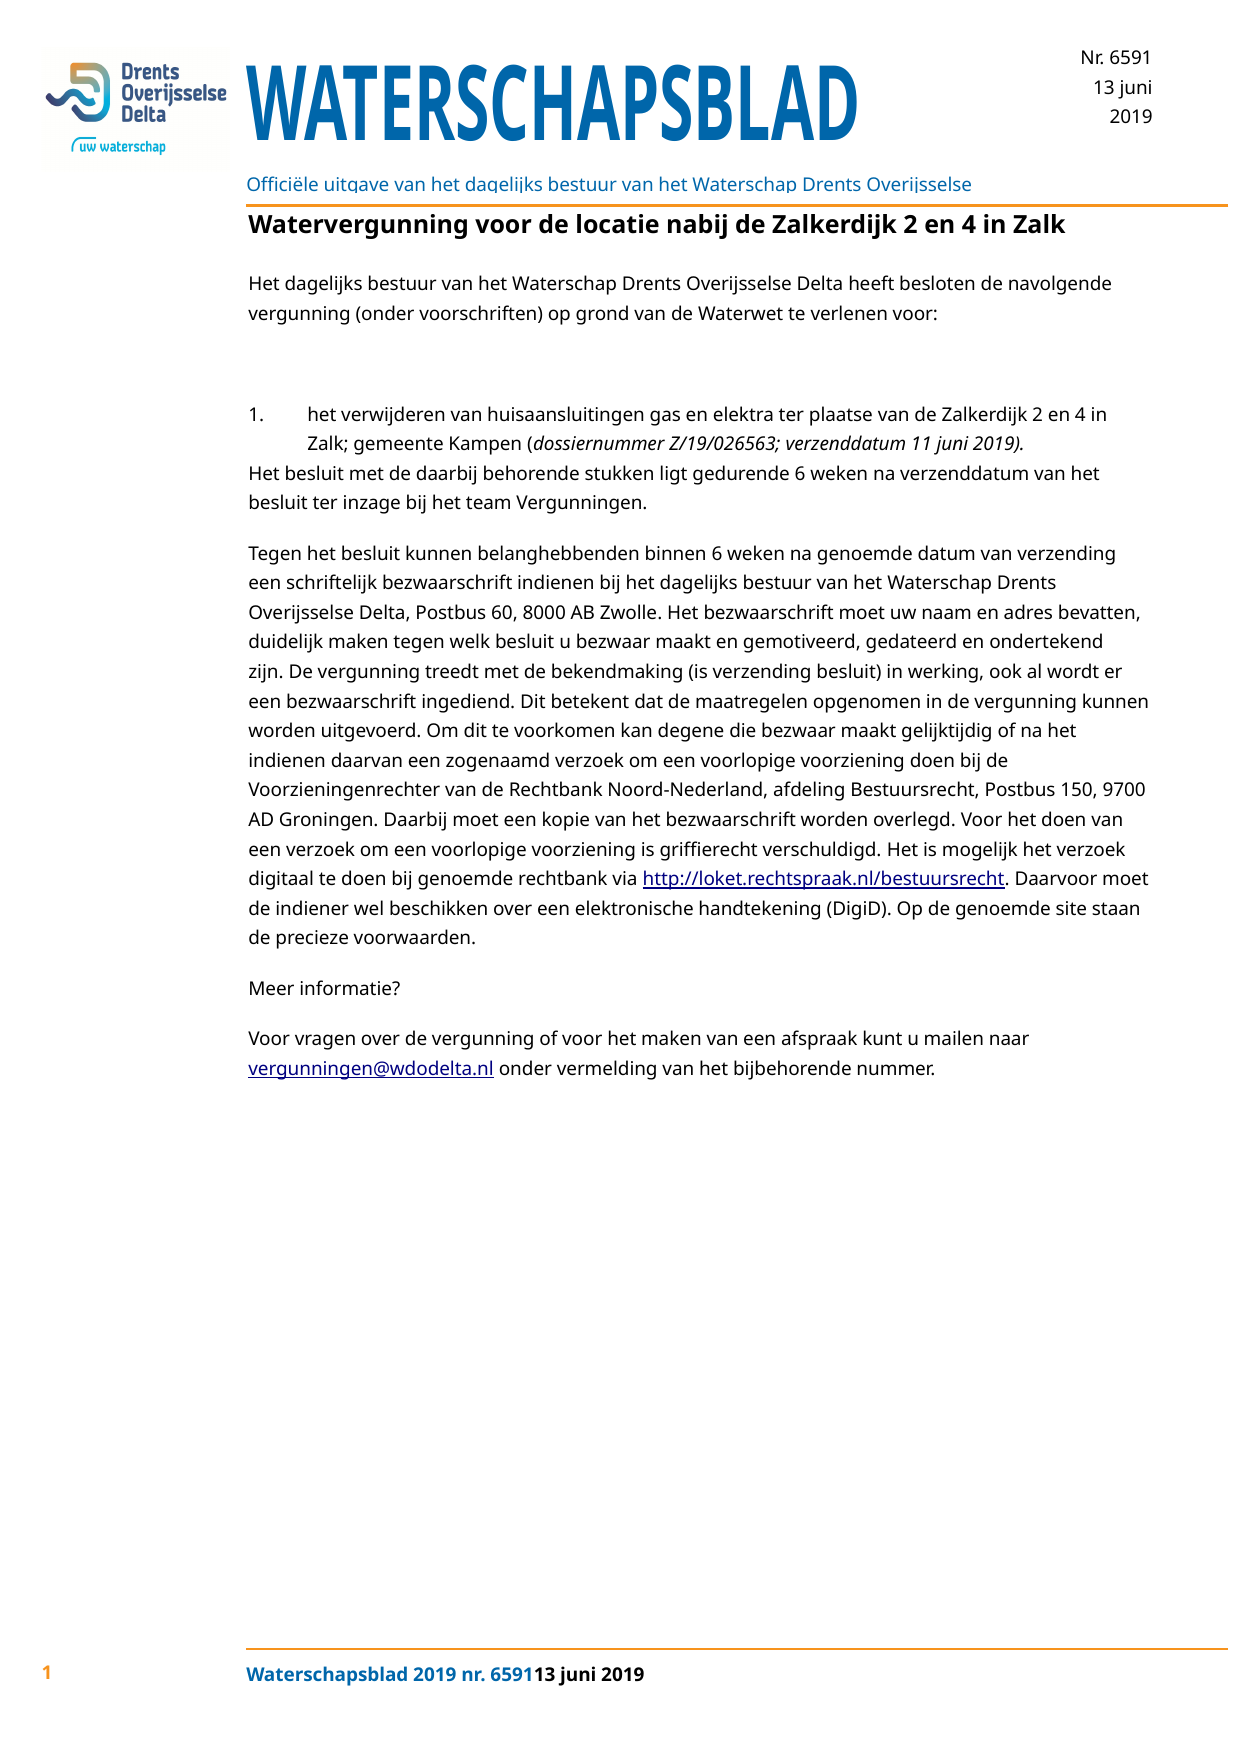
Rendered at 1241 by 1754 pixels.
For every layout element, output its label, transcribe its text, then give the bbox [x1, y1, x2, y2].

text Het dagelijks bestuur van het Waterschap Drents Overijsselse Delta heeft besloten de navolgende vergunning (onder voorschriften) op grond van de Waterwet te verlenen voor: [248, 270, 1152, 326]
list het verwijderen van huisaansluitingen gas en elektra ter plaatse van de Zalkerdijk 2 en 4 in Zalk; gemeente Kampen (dossiernummer Z/19/026563; verzenddatum 11 juni 2019). [248, 401, 1152, 456]
text Tegen het besluit kunnen belanghebbenden binnen 6 weken na genoemde datum van verzending een schriftelijk bezwaarschrift indienen bij het dagelijks bestuur van het Waterschap Drents Overijsselse Delta, Postbus 60, 8000 AB Zwolle. Het bezwaarschrift moet uw naam en adres bevatten, duidelijk maken tegen welk besluit u bezwaar maakt en gemotiveerd, gedateerd en ondertekend zijn. De vergunning treedt met de bekendmaking (is verzending besluit) in werking, ook al wordt er een bezwaarschrift ingediend. Dit betekent dat de maatregelen opgenomen in de vergunning kunnen worden uitgevoerd. Om dit te voorkomen kan degene die bezwaar maakt gelijktijdig of na het indienen daarvan een zogenaamd verzoek om een voorlopige voorziening doen bij de Voorzieningenrechter van de Rechtbank Noord-Nederland, afdeling Bestuursrecht, Postbus 150, 9700 AD Groningen. Daarbij moet een kopie van het bezwaarschrift worden overlegd. Voor het doen van een verzoek om een voorlopige voorziening is griffierecht verschuldigd. Het is mogelijk het verzoek digitaal te doen bij genoemde rechtbank via http://loket.rechtspraak.nl/bestuursrecht. Daarvoor moet de indiener wel beschikken over een elektronische handtekening (DigiD). Op de genoemde site staan de precieze voorwaarden. [248, 540, 1152, 950]
text Meer informatie? [248, 975, 1152, 1001]
text Het besluit met de daarbij behorende stukken ligt gedurende 6 weken na verzenddatum van het besluit ter inzage bij het team Vergunningen. [248, 460, 1152, 515]
picture [41, 47, 231, 172]
text Voor vragen over de vergunning of voor het maken van een afspraak kunt u mailen naar vergunningen@wdodelta.nl onder vermelding van het bijbehorende nummer. [248, 1025, 1152, 1081]
text Watervergunning voor de locatie nabij de Zalkerdijk 2 en 4 in Zalk [248, 207, 1152, 241]
